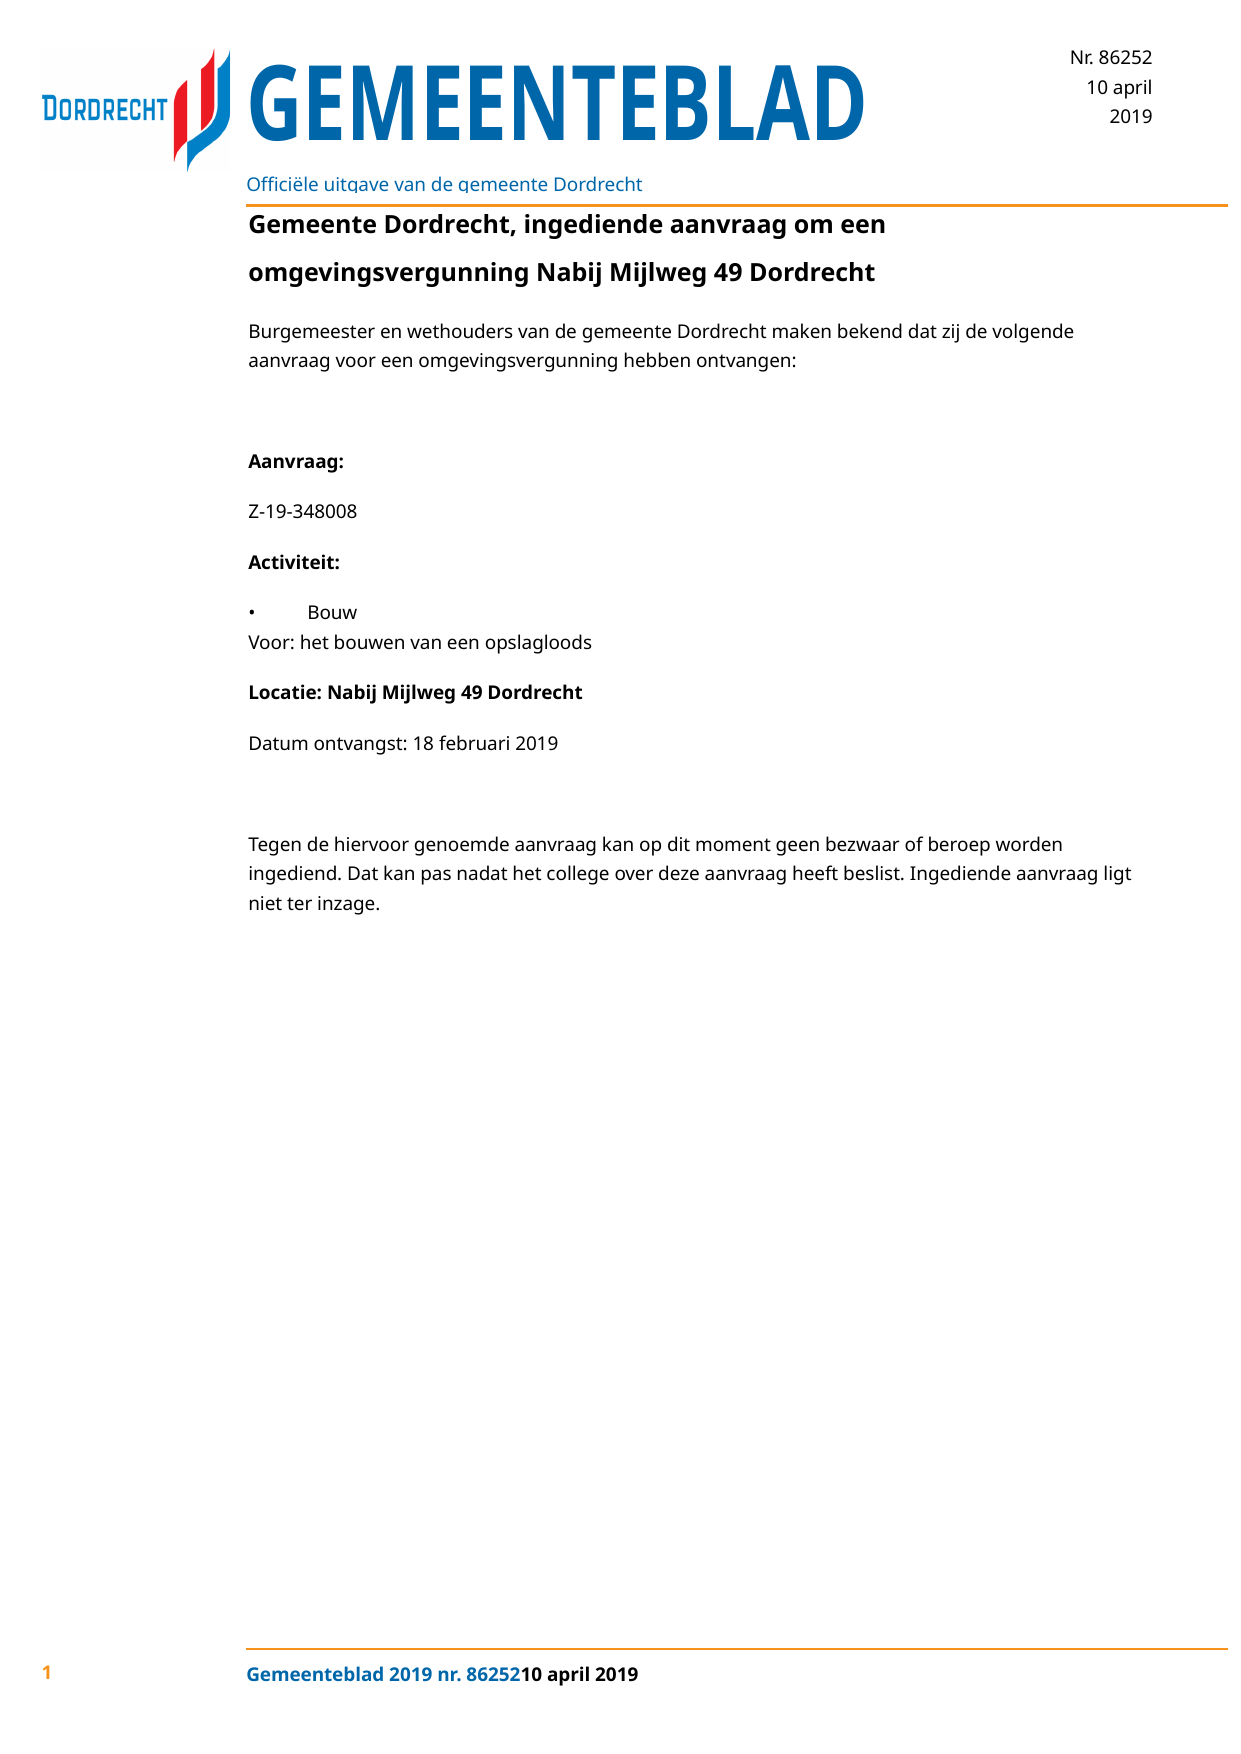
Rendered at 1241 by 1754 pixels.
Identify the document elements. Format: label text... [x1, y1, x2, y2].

text Burgemeester en wethouders van de gemeente Dordrecht maken bekend dat zij de volgende aanvraag voor een omgevingsvergunning hebben ontvangen: [248, 318, 1152, 373]
picture [41, 47, 231, 172]
list Bouw [248, 599, 1152, 625]
text Activiteit: [248, 549, 1152, 575]
text Z-19-348008 [248, 499, 1152, 524]
text Voor: het bouwen van een opslagloods [248, 629, 1152, 655]
text Datum ontvangst: 18 februari 2019 [248, 730, 1152, 756]
text Gemeente Dordrecht, ingediende aanvraag om een omgevingsvergunning Nabij Mijlweg 49 Dordrecht [248, 207, 1152, 288]
text Locatie: Nabij Mijlweg 49 Dordrecht [248, 679, 1152, 705]
text Tegen de hiervoor genoemde aanvraag kan op dit moment geen bezwaar of beroep worden ingediend. Dat kan pas nadat het college over deze aanvraag heeft beslist. Ingediende aanvraag ligt niet ter inzage. [248, 831, 1152, 916]
text Aanvraag: [248, 448, 1152, 474]
